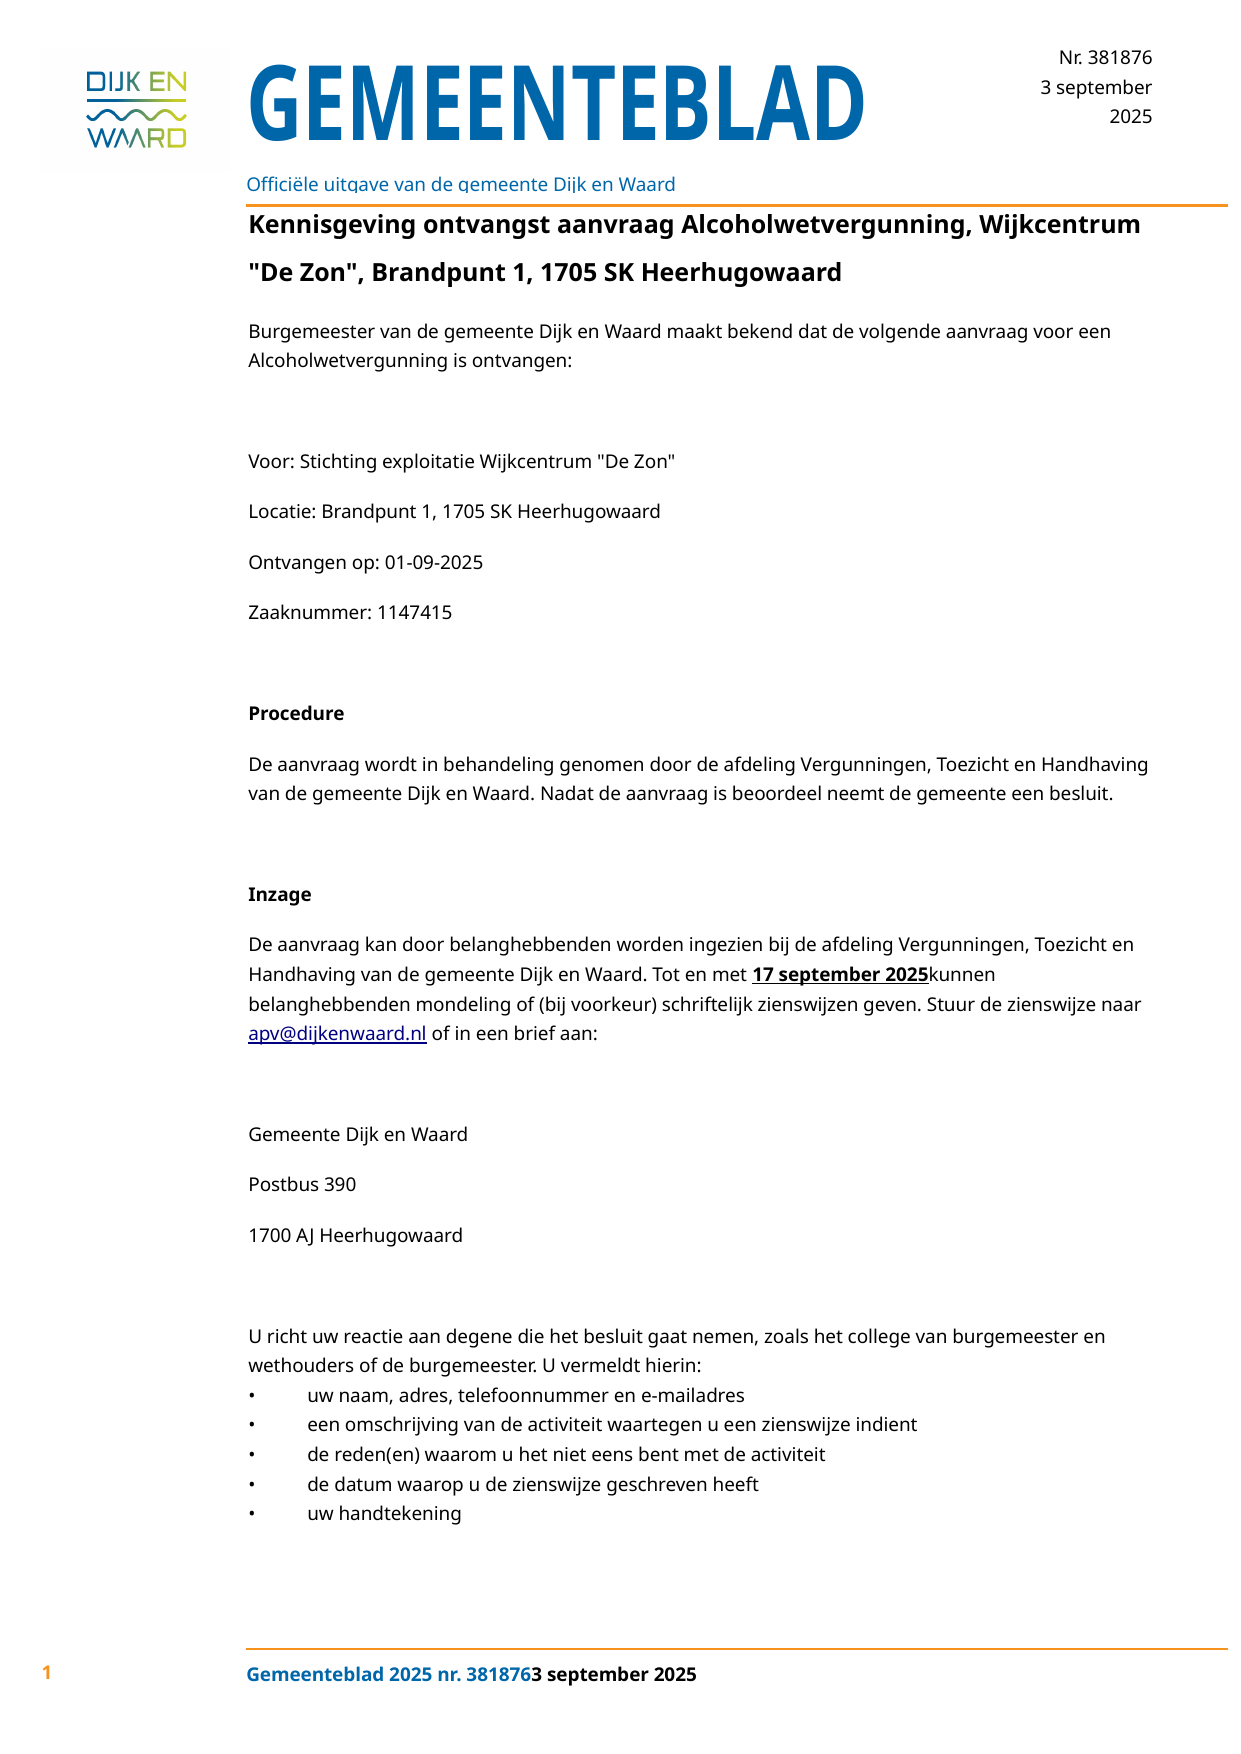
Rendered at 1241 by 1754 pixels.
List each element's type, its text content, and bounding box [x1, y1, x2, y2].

list uw naam, adres, telefoonnummer en e-mailadres [248, 1382, 1152, 1408]
text Gemeente Dijk en Waard [248, 1121, 1152, 1147]
list uw handtekening [248, 1500, 1152, 1526]
text Inzage [248, 881, 1152, 907]
text De aanvraag kan door belanghebbenden worden ingezien bij de afdeling Vergunningen, Toezicht en Handhaving van de gemeente Dijk en Waard. Tot en met 17 september 2025kunnen belanghebbenden mondeling of (bij voorkeur) schriftelijk zienswijzen geven. Stuur de zienswijze naar apv@dijkenwaard.nl of in een brief aan: [248, 932, 1152, 1046]
list de reden(en) waarom u het niet eens bent met de activiteit [248, 1441, 1152, 1467]
text Burgemeester van de gemeente Dijk en Waard maakt bekend dat de volgende aanvraag voor een Alcoholwetvergunning is ontvangen: [248, 318, 1152, 373]
list een omschrijving van de activiteit waartegen u een zienswijze indient [248, 1412, 1152, 1437]
text Ontvangen op: 01-09-2025 [248, 549, 1152, 575]
text De aanvraag wordt in behandeling genomen door de afdeling Vergunningen, Toezicht en Handhaving van de gemeente Dijk en Waard. Nadat de aanvraag is beoordeel neemt de gemeente een besluit. [248, 751, 1152, 806]
text Postbus 390 [248, 1172, 1152, 1197]
text Voor: Stichting exploitatie Wijkcentrum "De Zon" [248, 448, 1152, 474]
text Procedure [248, 700, 1152, 726]
picture [41, 47, 231, 172]
text Locatie: Brandpunt 1, 1705 SK Heerhugowaard [248, 499, 1152, 524]
text Kennisgeving ontvangst aanvraag Alcoholwetvergunning, Wijkcentrum "De Zon", Brandpunt 1, 1705 SK Heerhugowaard [248, 207, 1152, 288]
text 1700 AJ Heerhugowaard [248, 1222, 1152, 1248]
text U richt uw reactie aan degene die het besluit gaat nemen, zoals het college van burgemeester en wethouders of de burgemeester. U vermeldt hierin: [248, 1323, 1152, 1378]
text Zaaknummer: 1147415 [248, 599, 1152, 625]
list de datum waarop u de zienswijze geschreven heeft [248, 1471, 1152, 1497]
